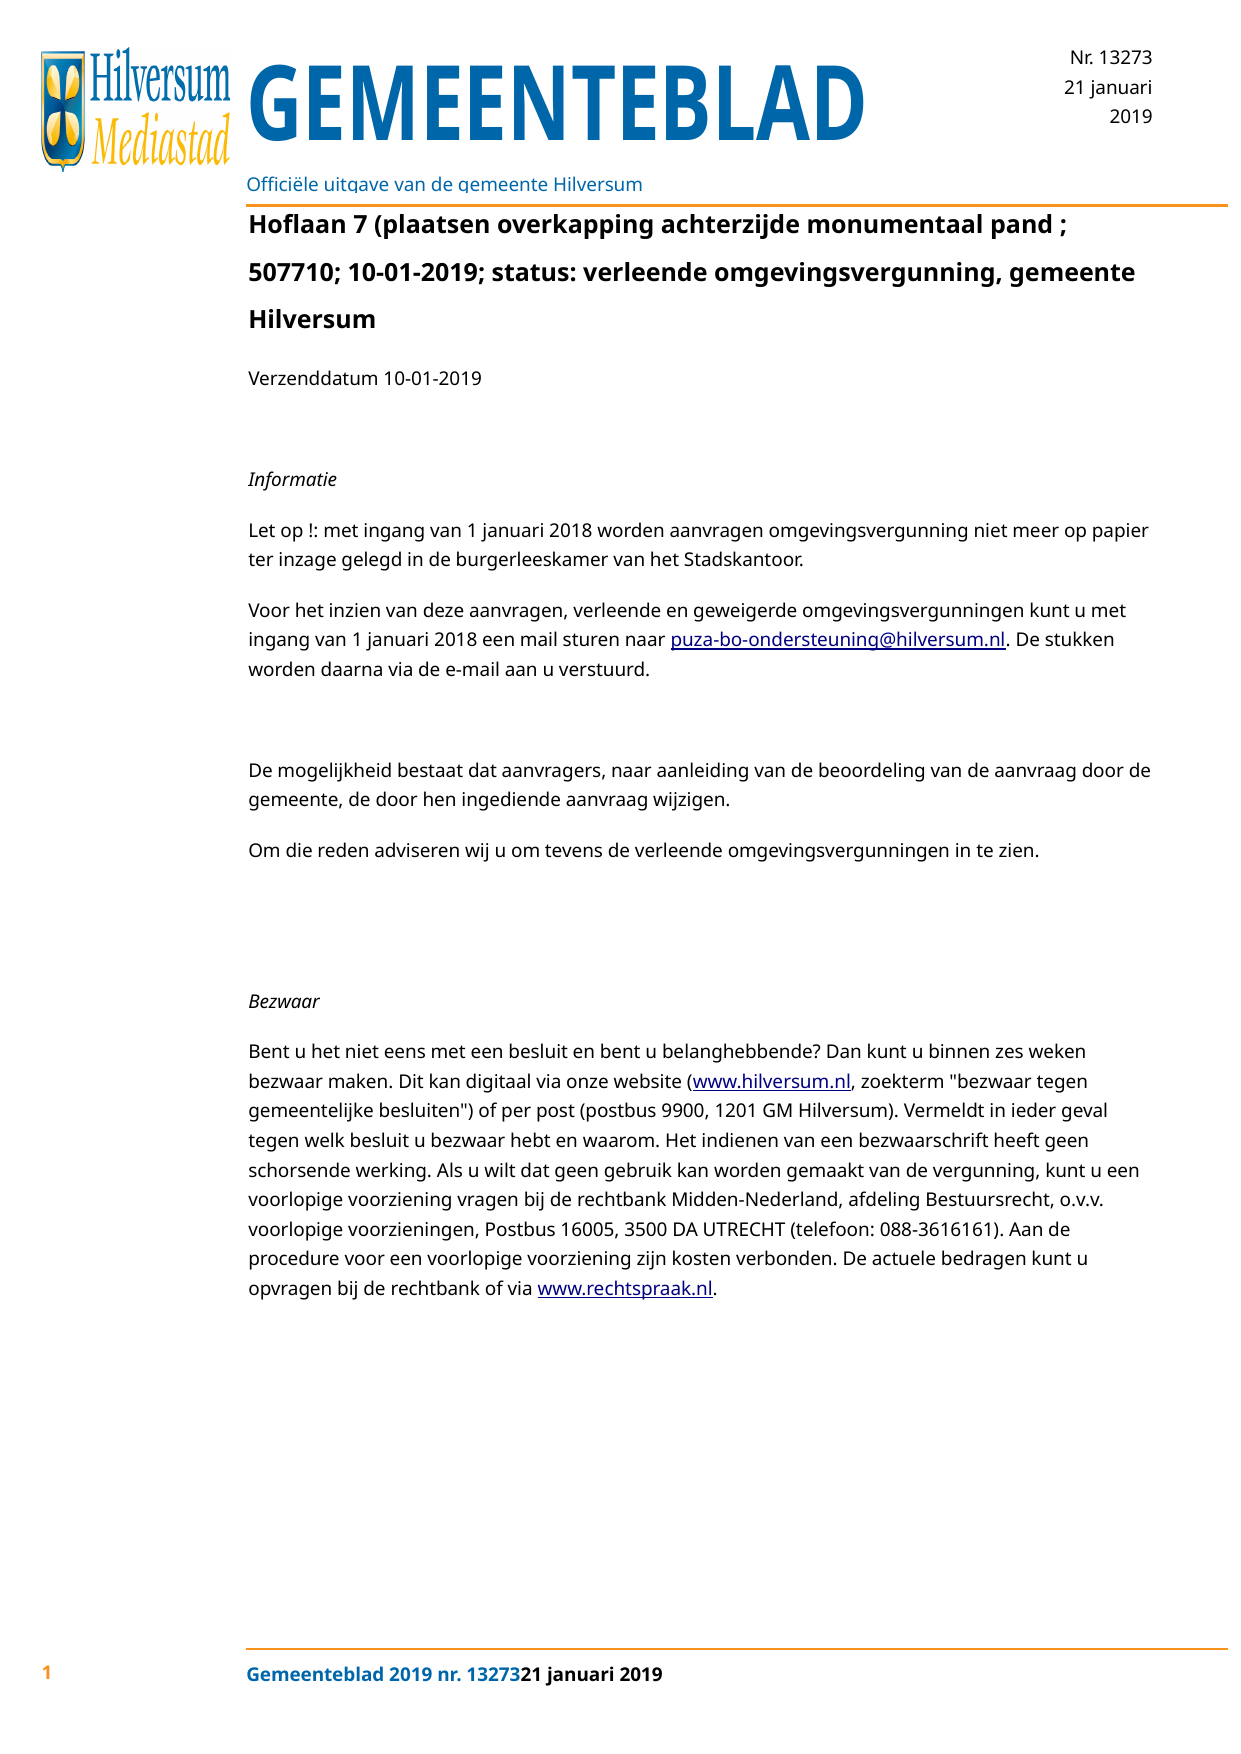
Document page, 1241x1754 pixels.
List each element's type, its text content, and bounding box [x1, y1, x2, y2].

text Voor het inzien van deze aanvragen, verleende en geweigerde omgevingsvergunningen kunt u met ingang van 1 januari 2018 een mail sturen naar puza-bo-ondersteuning@hilversum.nl. De stukken worden daarna via de e-mail aan u verstuurd. [248, 597, 1152, 682]
text Bent u het niet eens met een besluit en bent u belanghebbende? Dan kunt u binnen zes weken bezwaar maken. Dit kan digitaal via onze website (www.hilversum.nl, zoekterm "bezwaar tegen gemeentelijke besluiten") of per post (postbus 9900, 1201 GM Hilversum). Vermeldt in ieder geval tegen welk besluit u bezwaar hebt en waarom. Het indienen van een bezwaarschrift heeft geen schorsende werking. Als u wilt dat geen gebruik kan worden gemaakt van de vergunning, kunt u een voorlopige voorziening vragen bij de rechtbank Midden-Nederland, afdeling Bestuursrecht, o.v.v. voorlopige voorzieningen, Postbus 16005, 3500 DA UTRECHT (telefoon: 088-3616161). Aan de procedure voor een voorlopige voorziening zijn kosten verbonden. De actuele bedragen kunt u opvragen bij de rechtbank of via www.rechtspraak.nl. [248, 1038, 1152, 1301]
text Bezwaar [248, 988, 1152, 1014]
text Om die reden adviseren wij u om tevens de verleende omgevingsvergunningen in te zien. [248, 837, 1152, 862]
text De mogelijkheid bestaat dat aanvragers, naar aanleiding van de beoordeling van de aanvraag door de gemeente, de door hen ingediende aanvraag wijzigen. [248, 757, 1152, 812]
picture [41, 47, 231, 172]
text Let op !: met ingang van 1 januari 2018 worden aanvragen omgevingsvergunning niet meer op papier ter inzage gelegd in de burgerleeskamer van het Stadskantoor. [248, 517, 1152, 572]
text Informatie [248, 466, 1152, 492]
text Hoflaan 7 (plaatsen overkapping achterzijde monumentaal pand ; 507710; 10-01-2019; status: verleende omgevingsvergunning, gemeente Hilversum [248, 207, 1152, 336]
text Verzenddatum 10-01-2019 [248, 366, 1152, 391]
